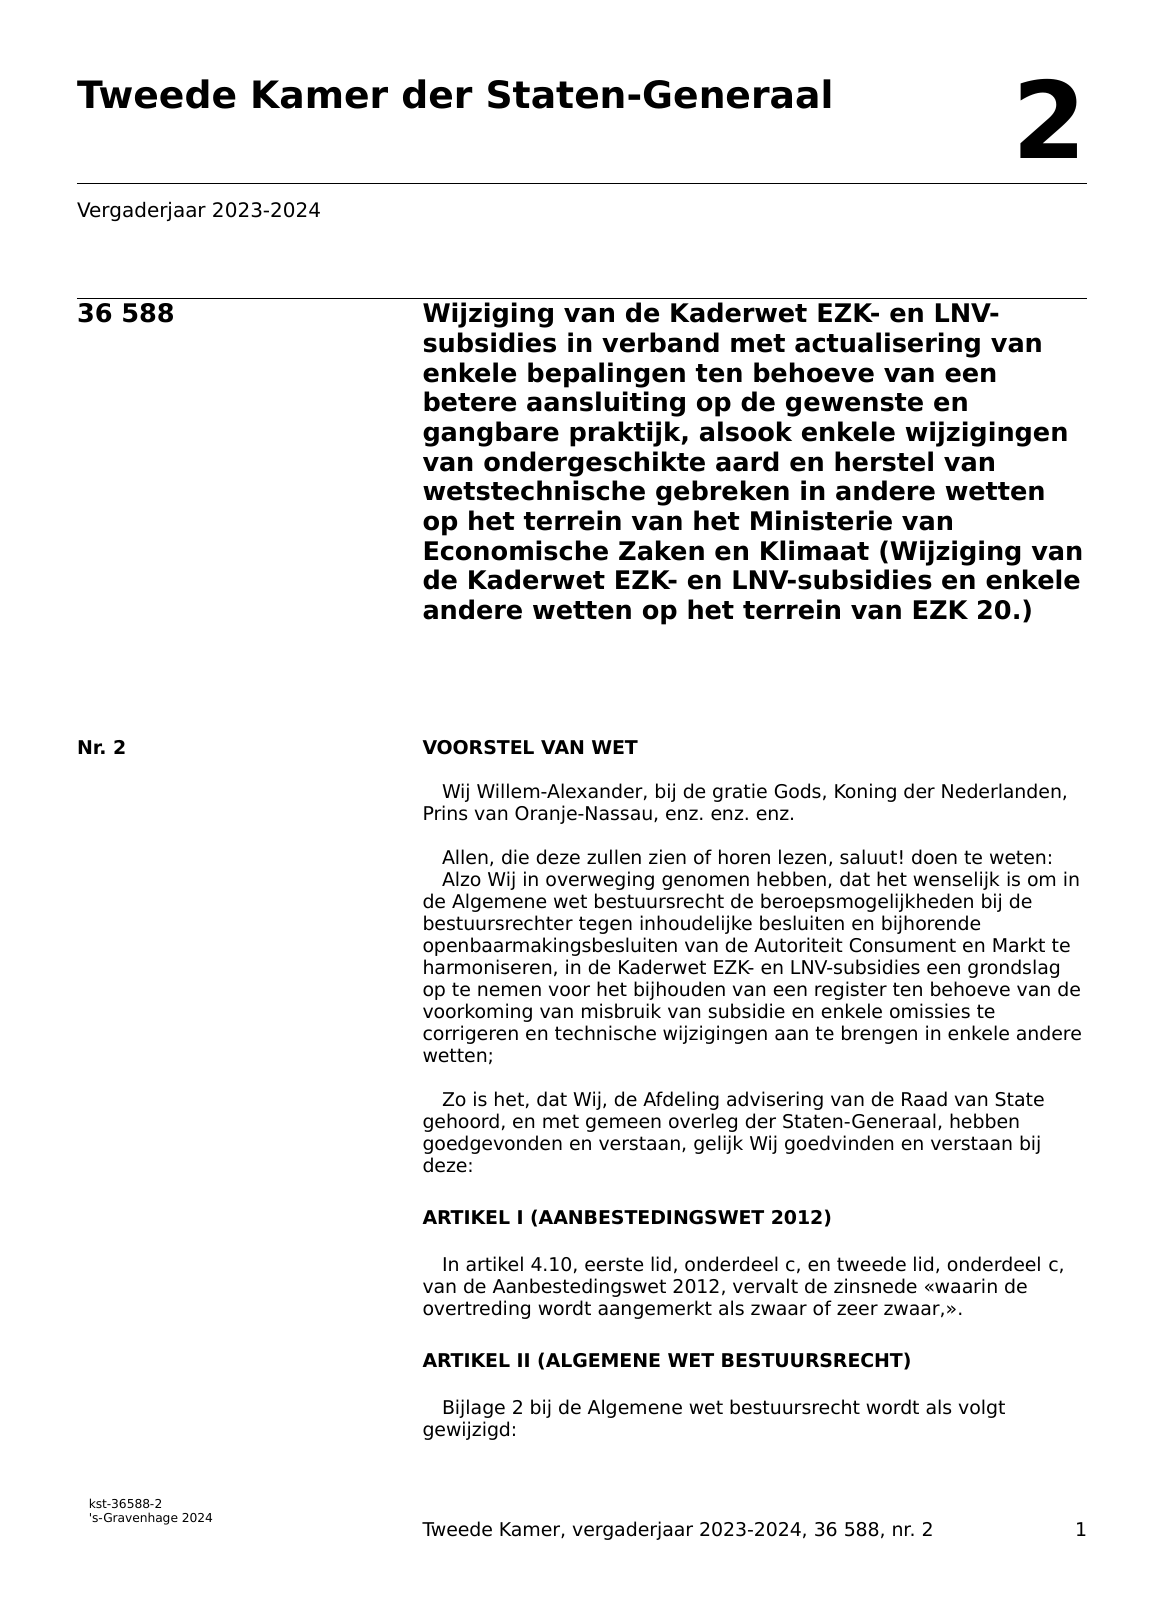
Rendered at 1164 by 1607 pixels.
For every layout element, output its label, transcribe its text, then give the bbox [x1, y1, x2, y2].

text Zo is het, dat Wij, de Afdeling advisering van de Raad van State gehoord, en met gemeen overleg der Staten-Generaal, hebben goedgevonden en verstaan, gelijk Wij goedvinden en verstaan bij deze: [422, 1089, 1087, 1177]
text Alzo Wij in overweging genomen hebben, dat het wenselijk is om in de Algemene wet bestuursrecht de beroepsmogelijkheden bij de bestuursrechter tegen inhoudelijke besluiten en bijhorende openbaarmakingsbesluiten van de Autoriteit Consument en Markt te harmoniseren, in de Kaderwet EZK- en LNV-subsidies een grondslag op te nemen voor het bijhouden van een register ten behoeve van de voorkoming van misbruik van subsidie en enkele omissies te corrigeren en technische wijzigingen aan te brengen in enkele andere wetten; [422, 869, 1087, 1067]
table_header Tweede Kamer der Staten-Generaal [77, 59, 886, 183]
text Bijlage 2 bij de Algemene wet bestuursrecht wordt als volgt gewijzigd: [422, 1397, 1087, 1441]
text Allen, die deze zullen zien of horen lezen, saluut! doen te weten: [422, 847, 1087, 869]
text kst-36588-2 [88, 1497, 323, 1511]
table_cell Vergaderjaar 2023-2024 [77, 184, 1087, 298]
subtitle 36 588 Wijziging van de Kaderwet EZK- en LNV-subsidies in verband met actualisering van enkele bepalingen ten behoeve van een betere aansluiting op de gewenste en gangbare praktijk, alsook enkele wijzigingen van ondergeschikte aard en herstel van wetstechnische gebreken in andere wetten op het terrein van het Ministerie van Economische Zaken en Klimaat (Wijziging van de Kaderwet EZK- en LNV-subsidies en enkele andere wetten op het terrein van EZK 20.) [77, 299, 1087, 626]
text Wij Willem-Alexander, bij de gratie Gods, Koning der Nederlanden, Prins van Oranje-Nassau, enz. enz. enz. [422, 781, 1087, 825]
text In artikel 4.10, eerste lid, onderdeel c, en tweede lid, onderdeel c, van de Aanbestedingswet 2012, vervalt de zinsnede «waarin de overtreding wordt aangemerkt als zwaar of zeer zwaar,». [422, 1254, 1087, 1320]
subtitle Nr. 2 VOORSTEL VAN WET [77, 737, 1087, 758]
subtitle ARTIKEL II (ALGEMENE WET BESTUURSRECHT) [422, 1350, 1087, 1372]
subtitle ARTIKEL I (AANBESTEDINGSWET 2012) [422, 1207, 1087, 1229]
table_header 2 [886, 59, 1087, 183]
text 's-Gravenhage 2024 [88, 1511, 323, 1525]
